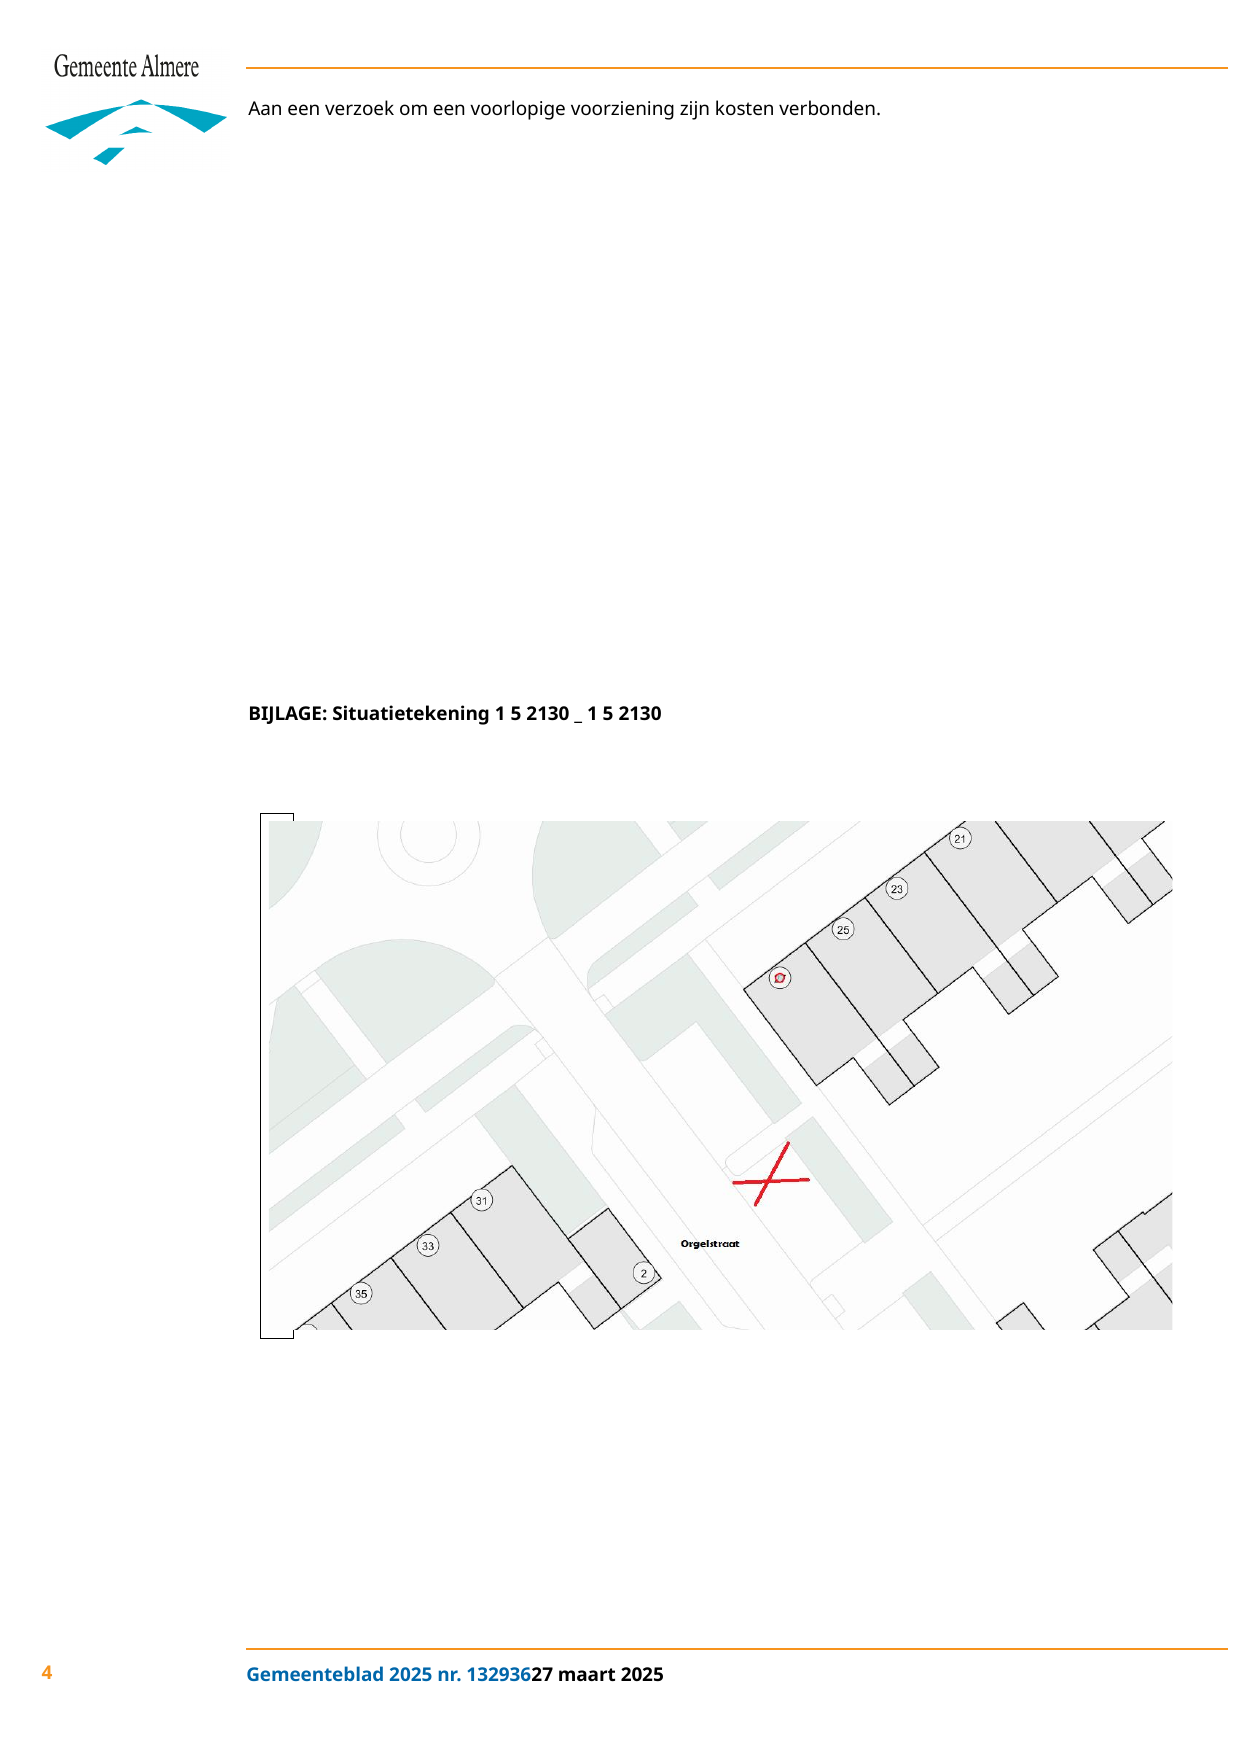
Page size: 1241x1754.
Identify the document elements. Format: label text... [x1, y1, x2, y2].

picture [268, 821, 1173, 1330]
picture [41, 47, 231, 172]
text Aan een verzoek om een voorlopige voorziening zijn kosten verbonden. [248, 95, 1152, 121]
text BIJLAGE: Situatietekening 1 5 2130 _ 1 5 2130 [248, 700, 1152, 726]
